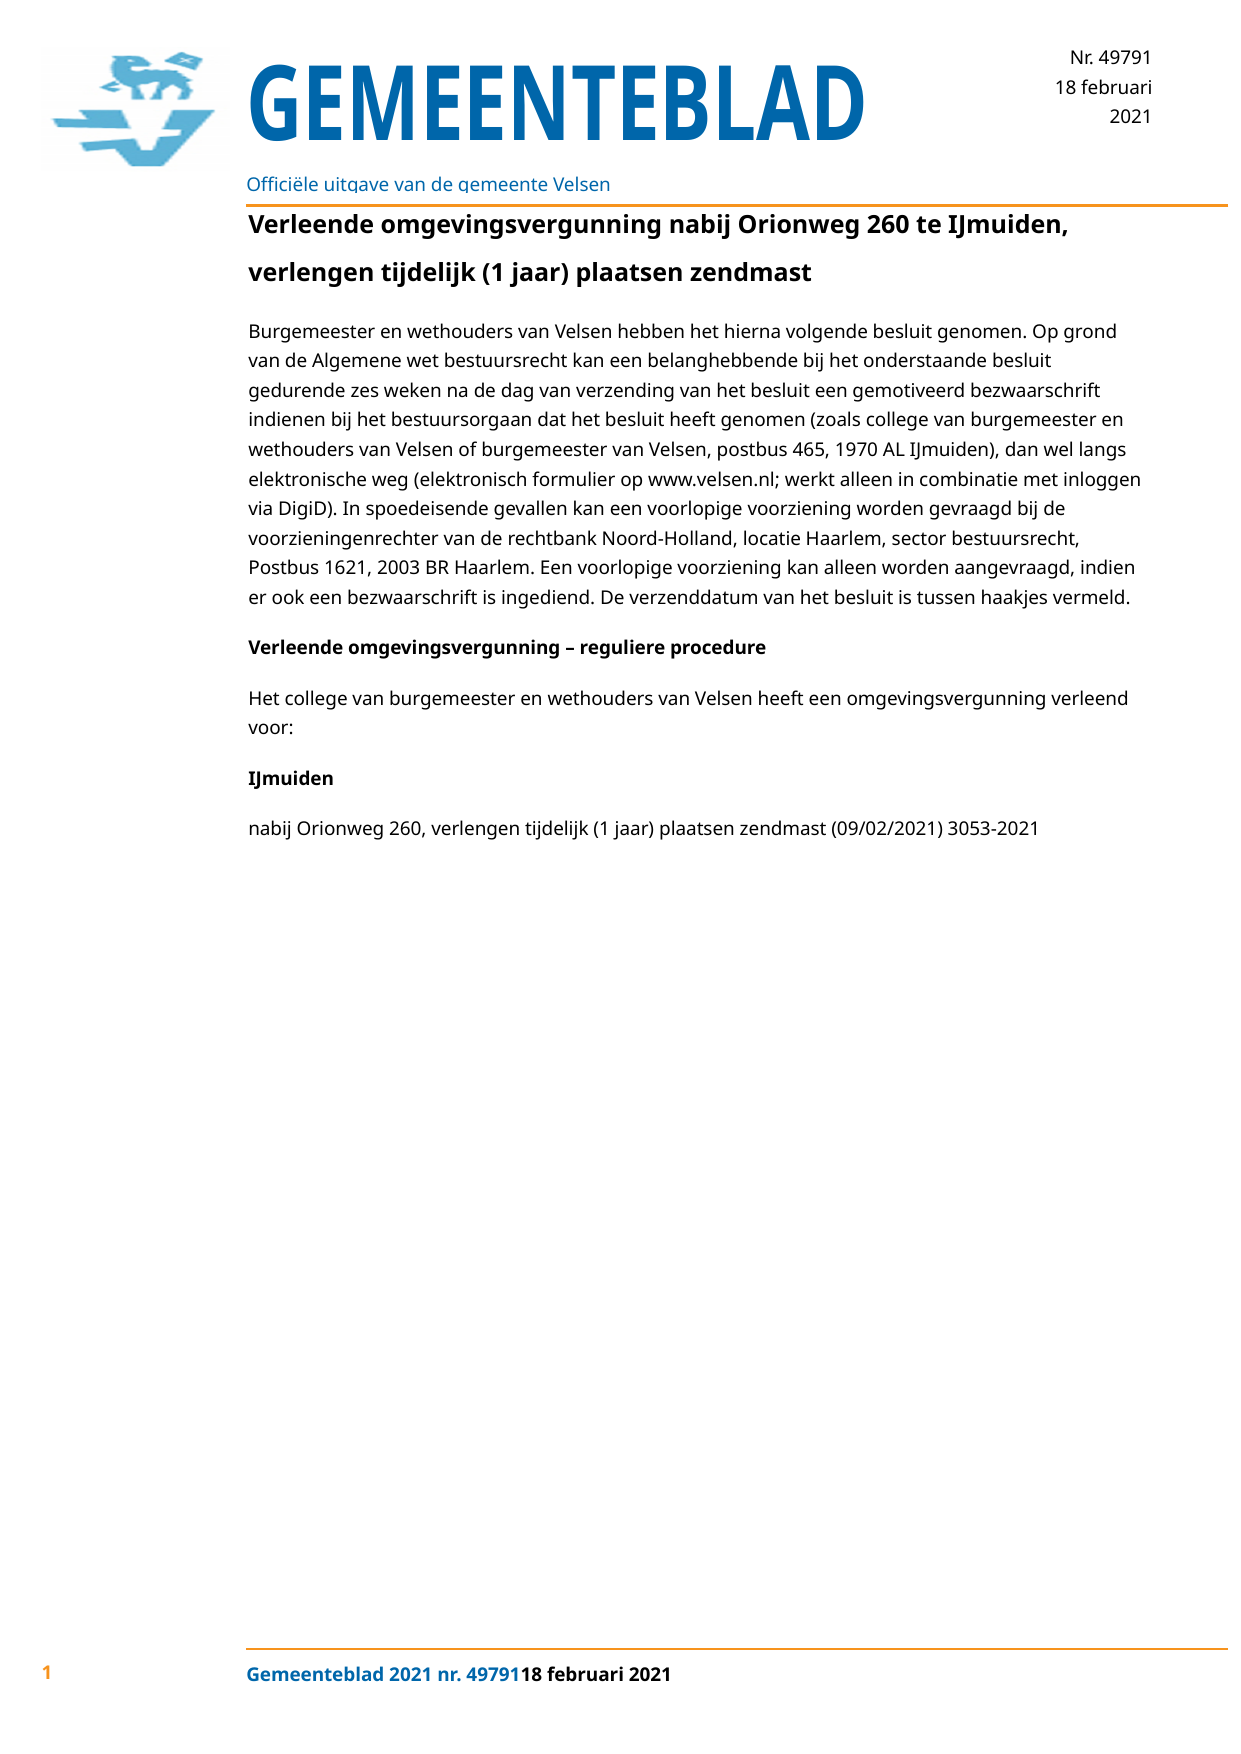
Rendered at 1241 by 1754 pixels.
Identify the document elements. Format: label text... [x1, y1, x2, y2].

text IJmuiden [248, 765, 1152, 791]
text Verleende omgevingsvergunning – reguliere procedure [248, 634, 1152, 660]
text Verleende omgevingsvergunning nabij Orionweg 260 te IJmuiden, verlengen tijdelijk (1 jaar) plaatsen zendmast [248, 207, 1152, 288]
text Burgemeester en wethouders van Velsen hebben het hierna volgende besluit genomen. Op grond van de Algemene wet bestuursrecht kan een belanghebbende bij het onderstaande besluit gedurende zes weken na de dag van verzending van het besluit een gemotiveerd bezwaarschrift indienen bij het bestuursorgaan dat het besluit heeft genomen (zoals college van burgemeester en wethouders van Velsen of burgemeester van Velsen, postbus 465, 1970 AL IJmuiden), dan wel langs elektronische weg (elektronisch formulier op www.velsen.nl; werkt alleen in combinatie met inloggen via DigiD). In spoedeisende gevallen kan een voorlopige voorziening worden gevraagd bij de voorzieningenrechter van de rechtbank Noord-Holland, locatie Haarlem, sector bestuursrecht, Postbus 1621, 2003 BR Haarlem. Een voorlopige voorziening kan alleen worden aangevraagd, indien er ook een bezwaarschrift is ingediend. De verzenddatum van het besluit is tussen haakjes vermeld. [248, 318, 1152, 610]
text Het college van burgemeester en wethouders van Velsen heeft een omgevingsvergunning verleend voor: [248, 685, 1152, 740]
picture [41, 47, 231, 172]
text nabij Orionweg 260, verlengen tijdelijk (1 jaar) plaatsen zendmast (09/02/2021) 3053-2021 [248, 815, 1152, 841]
